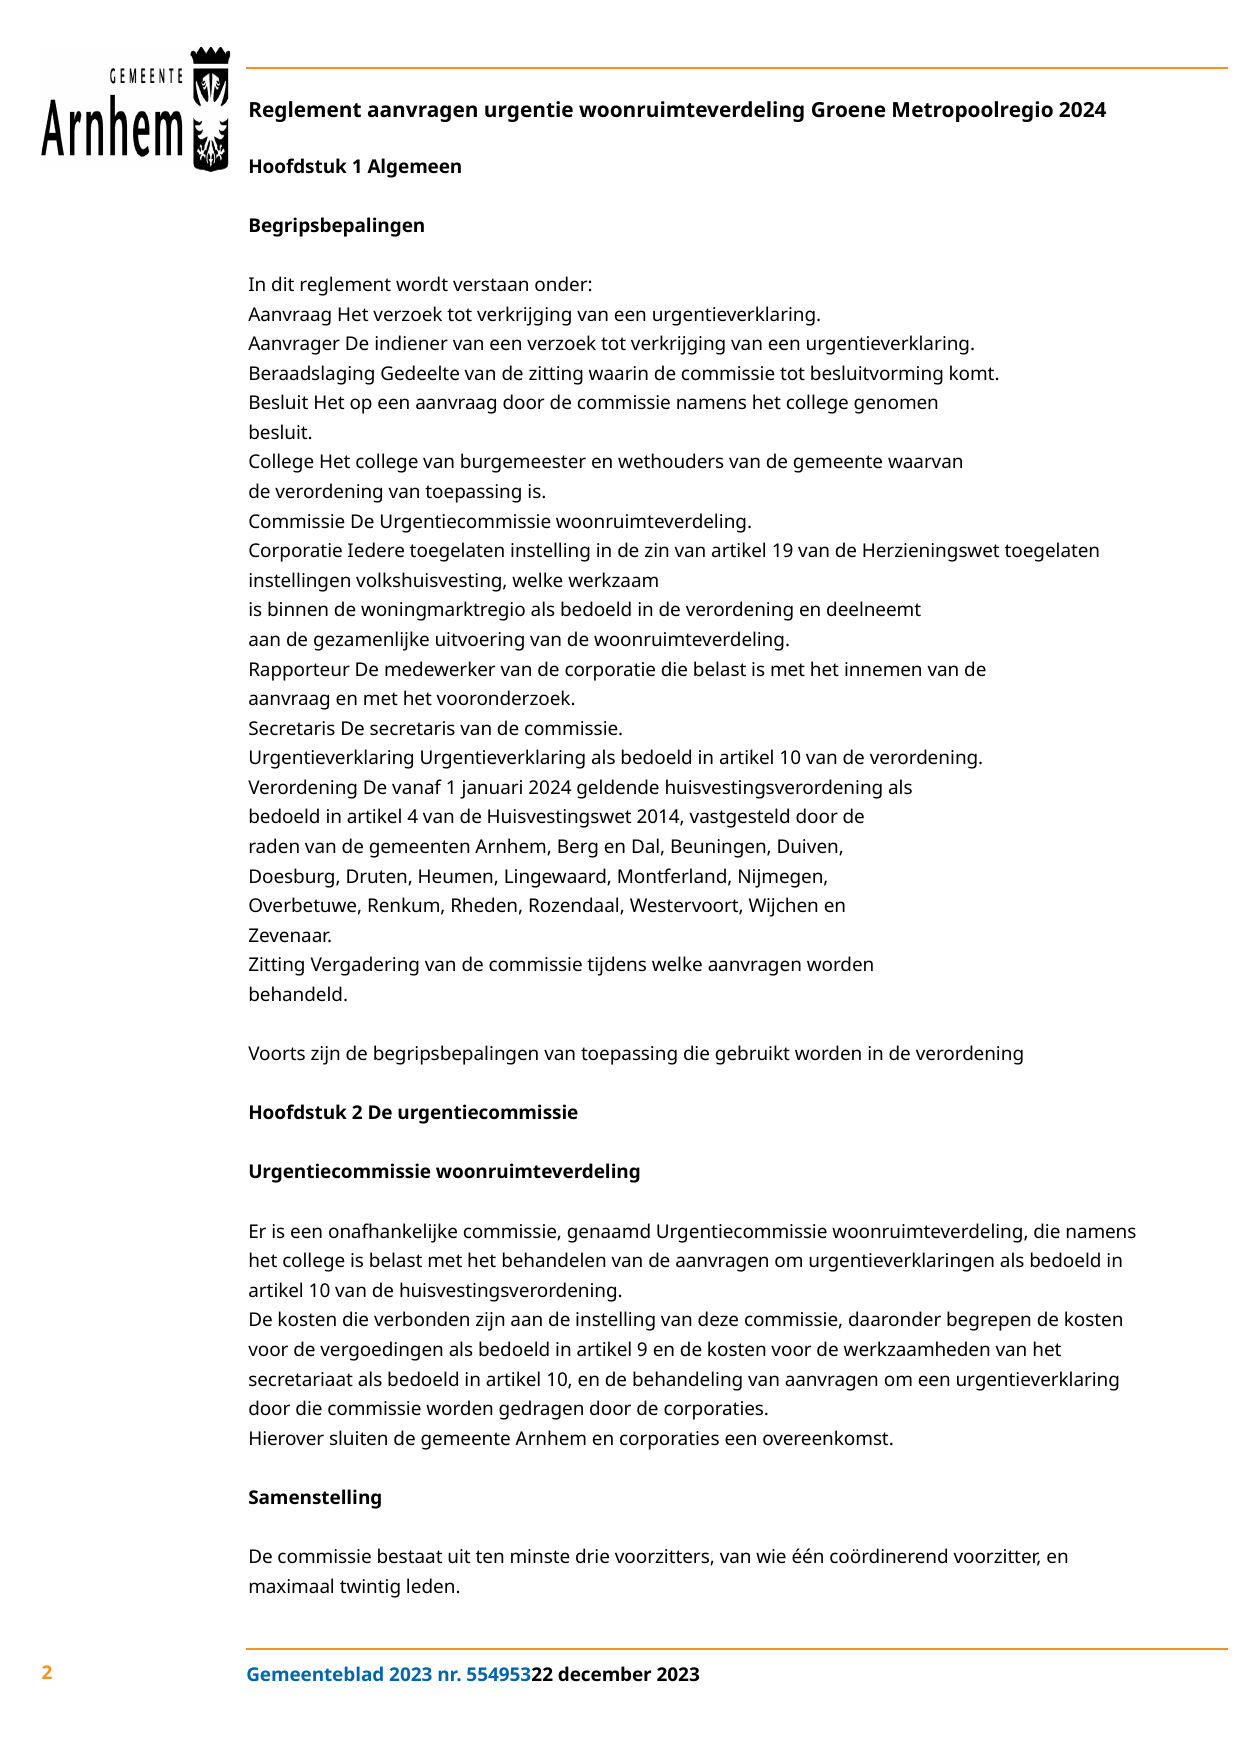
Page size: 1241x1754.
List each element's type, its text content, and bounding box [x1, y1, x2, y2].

text Hoofdstuk 1 Algemeen [248, 153, 1152, 179]
text bedoeld in artikel 4 van de Huisvestingswet 2014, vastgesteld door de [248, 804, 1152, 829]
text Voorts zijn de begripsbepalingen van toepassing die gebruikt worden in de verordening [248, 1040, 1152, 1066]
text Overbetuwe, Renkum, Rheden, Rozendaal, Westervoort, Wijchen en [248, 892, 1152, 918]
text Secretaris De secretaris van de commissie. [248, 715, 1152, 741]
text Beraadslaging Gedeelte van de zitting waarin de commissie tot besluitvorming komt. [248, 360, 1152, 386]
text Verordening De vanaf 1 januari 2024 geldende huisvestingsverordening als [248, 774, 1152, 800]
text Zevenaar. [248, 922, 1152, 948]
text Aanvrager De indiener van een verzoek tot verkrijging van een urgentieverklaring. [248, 330, 1152, 356]
text Urgentieverklaring Urgentieverklaring als bedoeld in artikel 10 van de verordening. [248, 744, 1152, 770]
text College Het college van burgemeester en wethouders van de gemeente waarvan [248, 449, 1152, 474]
text Aanvraag Het verzoek tot verkrijging van een urgentieverklaring. [248, 301, 1152, 327]
text Commissie De Urgentiecommissie woonruimteverdeling. [248, 508, 1152, 534]
text De commissie bestaat uit ten minste drie voorzitters, van wie één coördinerend voorzitter, en maximaal twintig leden. [248, 1543, 1152, 1599]
text Hoofdstuk 2 De urgentiecommissie [248, 1099, 1152, 1125]
text Reglement aanvragen urgentie woonruimteverdeling Groene Metropoolregio 2024 [248, 95, 1152, 123]
text Corporatie Iedere toegelaten instelling in de zin van artikel 19 van de Herzieningswet toegelaten instellingen volkshuisvesting, welke werkzaam [248, 537, 1152, 593]
text raden van de gemeenten Arnhem, Berg en Dal, Beuningen, Duiven, [248, 833, 1152, 859]
text Hierover sluiten de gemeente Arnhem en corporaties een overeenkomst. [248, 1425, 1152, 1451]
text Zitting Vergadering van de commissie tijdens welke aanvragen worden [248, 952, 1152, 977]
text Rapporteur De medewerker van de corporatie die belast is met het innemen van de [248, 656, 1152, 682]
text besluit. [248, 419, 1152, 445]
text aan de gezamenlijke uitvoering van de woonruimteverdeling. [248, 626, 1152, 652]
text Begripsbepalingen [248, 212, 1152, 238]
text de verordening van toepassing is. [248, 478, 1152, 504]
text is binnen de woningmarktregio als bedoeld in de verordening en deelneemt [248, 597, 1152, 622]
text Doesburg, Druten, Heumen, Lingewaard, Montferland, Nijmegen, [248, 863, 1152, 889]
text Urgentiecommissie woonruimteverdeling [248, 1159, 1152, 1184]
text De kosten die verbonden zijn aan de instelling van deze commissie, daaronder begrepen de kosten voor de vergoedingen als bedoeld in artikel 9 en de kosten voor de werkzaamheden van het secretariaat als bedoeld in artikel 10, en de behandeling van aanvragen om een urgentieverklaring door die commissie worden gedragen door de corporaties. [248, 1307, 1152, 1421]
text In dit reglement wordt verstaan onder: [248, 271, 1152, 297]
picture [41, 47, 231, 172]
text behandeld. [248, 981, 1152, 1007]
text Besluit Het op een aanvraag door de commissie namens het college genomen [248, 389, 1152, 415]
text aanvraag en met het vooronderzoek. [248, 685, 1152, 711]
text Er is een onafhankelijke commissie, genaamd Urgentiecommissie woonruimteverdeling, die namens het college is belast met het behandelen van de aanvragen om urgentieverklaringen als bedoeld in artikel 10 van de huisvestingsverordening. [248, 1218, 1152, 1303]
text Samenstelling [248, 1484, 1152, 1510]
